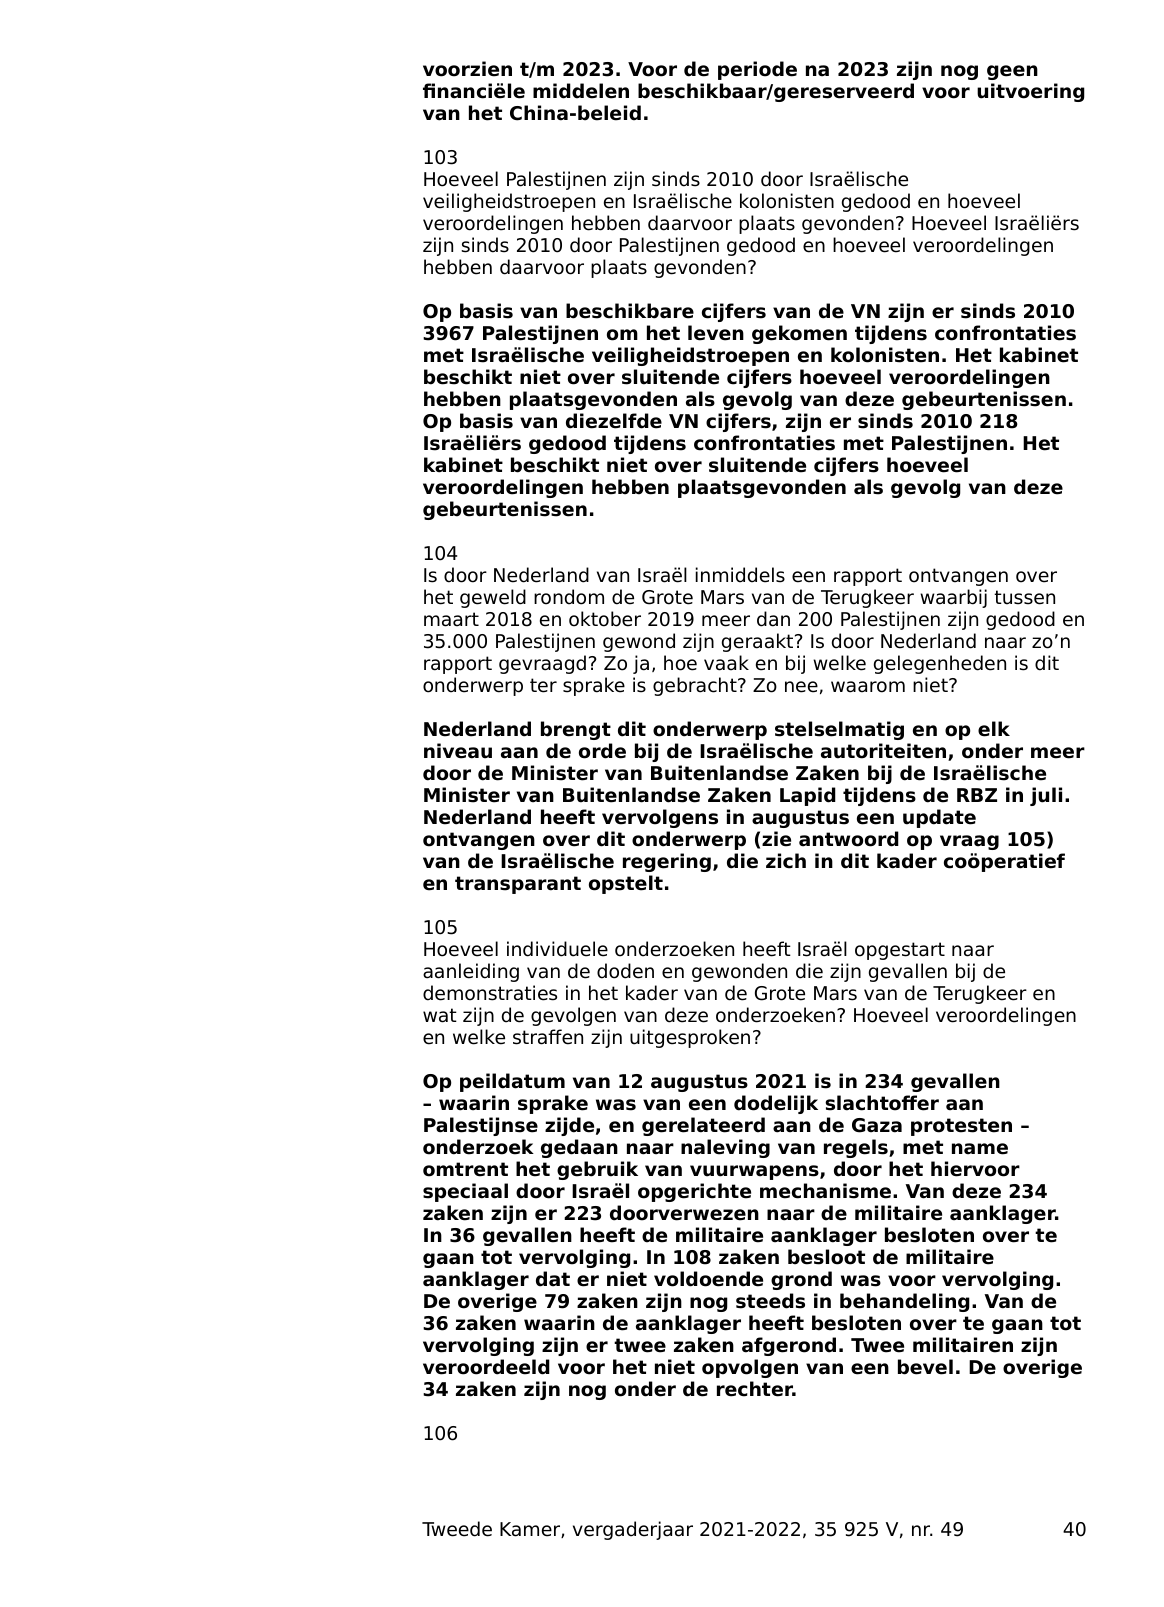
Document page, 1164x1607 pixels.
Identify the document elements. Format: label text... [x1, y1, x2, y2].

text Op basis van beschikbare cijfers van de VN zijn er sinds 2010 3967 Palestijnen om het leven gekomen tijdens confrontaties met Israëlische veiligheidstroepen en kolonisten. Het kabinet beschikt niet over sluitende cijfers hoeveel veroordelingen hebben plaatsgevonden als gevolg van deze gebeurtenissen. [422, 301, 1087, 411]
text Hoeveel Palestijnen zijn sinds 2010 door Israëlische veiligheidstroepen en Israëlische kolonisten gedood en hoeveel veroordelingen hebben daarvoor plaats gevonden? Hoeveel Israëliërs zijn sinds 2010 door Palestijnen gedood en hoeveel veroordelingen hebben daarvoor plaats gevonden? [422, 169, 1087, 279]
text Op basis van diezelfde VN cijfers, zijn er sinds 2010 218 Israëliërs gedood tijdens confrontaties met Palestijnen. Het kabinet beschikt niet over sluitende cijfers hoeveel veroordelingen hebben plaatsgevonden als gevolg van deze gebeurtenissen. [422, 411, 1087, 521]
text Hoeveel individuele onderzoeken heeft Israël opgestart naar aanleiding van de doden en gewonden die zijn gevallen bij de demonstraties in het kader van de Grote Mars van de Terugkeer en wat zijn de gevolgen van deze onderzoeken? Hoeveel veroordelingen en welke straffen zijn uitgesproken? [422, 939, 1087, 1049]
text 106 [422, 1423, 1087, 1445]
text 104 [422, 543, 1087, 565]
text voorzien t/m 2023. Voor de periode na 2023 zijn nog geen financiële middelen beschikbaar/gereserveerd voor uitvoering van het China-beleid. [422, 59, 1087, 125]
text Nederland brengt dit onderwerp stelselmatig en op elk niveau aan de orde bij de Israëlische autoriteiten, onder meer door de Minister van Buitenlandse Zaken bij de Israëlische Minister van Buitenlandse Zaken Lapid tijdens de RBZ in juli. Nederland heeft vervolgens in augustus een update ontvangen over dit onderwerp (zie antwoord op vraag 105) van de Israëlische regering, die zich in dit kader coöperatief en transparant opstelt. [422, 719, 1087, 895]
text 103 [422, 147, 1087, 169]
text Is door Nederland van Israël inmiddels een rapport ontvangen over het geweld rondom de Grote Mars van de Terugkeer waarbij tussen maart 2018 en oktober 2019 meer dan 200 Palestijnen zijn gedood en 35.000 Palestijnen gewond zijn geraakt? Is door Nederland naar zo’n rapport gevraagd? Zo ja, hoe vaak en bij welke gelegenheden is dit onderwerp ter sprake is gebracht? Zo nee, waarom niet? [422, 565, 1087, 697]
text Op peildatum van 12 augustus 2021 is in 234 gevallen – waarin sprake was van een dodelijk slachtoffer aan Palestijnse zijde, en gerelateerd aan de Gaza protesten – onderzoek gedaan naar naleving van regels, met name omtrent het gebruik van vuurwapens, door het hiervoor speciaal door Israël opgerichte mechanisme. Van deze 234 zaken zijn er 223 doorverwezen naar de militaire aanklager. In 36 gevallen heeft de militaire aanklager besloten over te gaan tot vervolging. In 108 zaken besloot de militaire aanklager dat er niet voldoende grond was voor vervolging. De overige 79 zaken zijn nog steeds in behandeling. Van de 36 zaken waarin de aanklager heeft besloten over te gaan tot vervolging zijn er twee zaken afgerond. Twee militairen zijn veroordeeld voor het niet opvolgen van een bevel. De overige 34 zaken zijn nog onder de rechter. [422, 1071, 1087, 1401]
text 105 [422, 917, 1087, 939]
